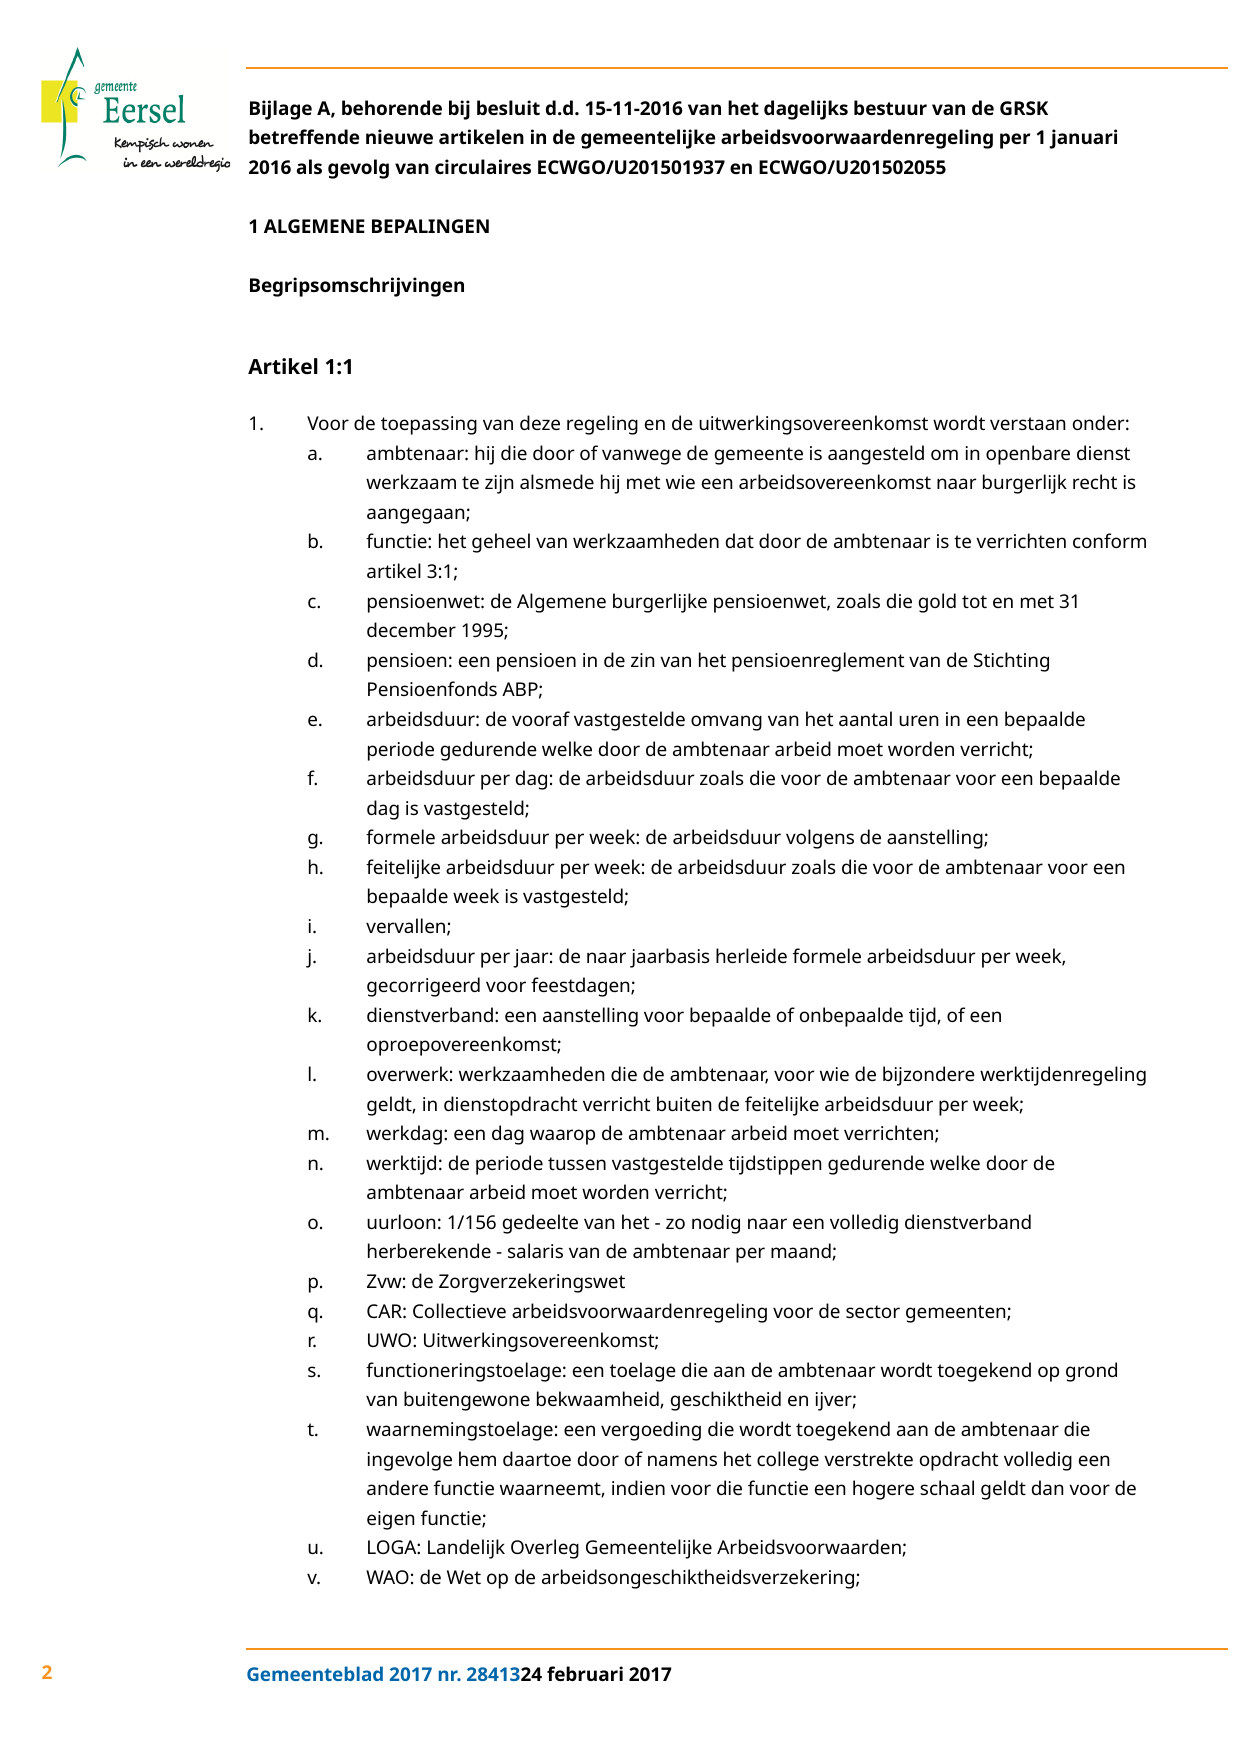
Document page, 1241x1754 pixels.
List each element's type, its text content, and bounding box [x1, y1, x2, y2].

list dienstverband: een aanstelling voor bepaalde of onbepaalde tijd, of een oproepovereenkomst; [307, 1002, 1152, 1057]
list arbeidsduur per dag: de arbeidsduur zoals die voor de ambtenaar voor een bepaalde dag is vastgesteld; [307, 765, 1152, 821]
list pensioen: een pensioen in de zin van het pensioenreglement van de Stichting Pensioenfonds ABP; [307, 647, 1152, 702]
list ambtenaar: hij die door of vanwege de gemeente is aangesteld om in openbare dienst werkzaam te zijn alsmede hij met wie een arbeidsovereenkomst naar burgerlijk recht is aangegaan; [307, 440, 1152, 525]
list functioneringstoelage: een toelage die aan de ambtenaar wordt toegekend op grond van buitengewone bekwaamheid, geschiktheid en ijver; [307, 1357, 1152, 1412]
text Artikel 1:1 [248, 352, 1152, 381]
list LOGA: Landelijk Overleg Gemeentelijke Arbeidsvoorwaarden; [307, 1534, 1152, 1560]
list werkdag: een dag waarop de ambtenaar arbeid moet verrichten; [307, 1120, 1152, 1146]
list Voor de toepassing van deze regeling en de uitwerkingsovereenkomst wordt verstaan onder: [248, 410, 1152, 436]
list WAO: de Wet op de arbeidsongeschiktheidsverzekering; [307, 1564, 1152, 1590]
list CAR: Collectieve arbeidsvoorwaardenregeling voor de sector gemeenten; [307, 1298, 1152, 1323]
list vervallen; [307, 913, 1152, 939]
list pensioenwet: de Algemene burgerlijke pensioenwet, zoals die gold tot en met 31 december 1995; [307, 588, 1152, 643]
list functie: het geheel van werkzaamheden dat door de ambtenaar is te verrichten conform artikel 3:1; [307, 529, 1152, 584]
picture [41, 47, 231, 172]
list uurloon: 1/156 gedeelte van het - zo nodig naar een volledig dienstverband herberekende - salaris van de ambtenaar per maand; [307, 1209, 1152, 1264]
text Begripsomschrijvingen [248, 272, 1152, 298]
list Zvw: de Zorgverzekeringswet [307, 1268, 1152, 1294]
list overwerk: werkzaamheden die de ambtenaar, voor wie de bijzondere werktijdenregeling geldt, in dienstopdracht verricht buiten de feitelijke arbeidsduur per week; [307, 1061, 1152, 1116]
list waarnemingstoelage: een vergoeding die wordt toegekend aan de ambtenaar die ingevolge hem daartoe door of namens het college verstrekte opdracht volledig een andere functie waarneemt, indien voor die functie een hogere schaal geldt dan voor de eigen functie; [307, 1416, 1152, 1531]
text 1 ALGEMENE BEPALINGEN [248, 213, 1152, 239]
list arbeidsduur: de vooraf vastgestelde omvang van het aantal uren in een bepaalde periode gedurende welke door de ambtenaar arbeid moet worden verricht; [307, 706, 1152, 761]
list arbeidsduur per jaar: de naar jaarbasis herleide formele arbeidsduur per week, gecorrigeerd voor feestdagen; [307, 943, 1152, 998]
list werktijd: de periode tussen vastgestelde tijdstippen gedurende welke door de ambtenaar arbeid moet worden verricht; [307, 1150, 1152, 1205]
list feitelijke arbeidsduur per week: de arbeidsduur zoals die voor de ambtenaar voor een bepaalde week is vastgesteld; [307, 854, 1152, 909]
list UWO: Uitwerkingsovereenkomst; [307, 1327, 1152, 1353]
list formele arbeidsduur per week: de arbeidsduur volgens de aanstelling; [307, 824, 1152, 850]
text Bijlage A, behorende bij besluit d.d. 15-11-2016 van het dagelijks bestuur van de GRSK betreffende nieuwe artikelen in de gemeentelijke arbeidsvoorwaardenregeling per 1 januari 2016 als gevolg van circulaires ECWGO/U201501937 en ECWGO/U201502055 [248, 95, 1152, 180]
